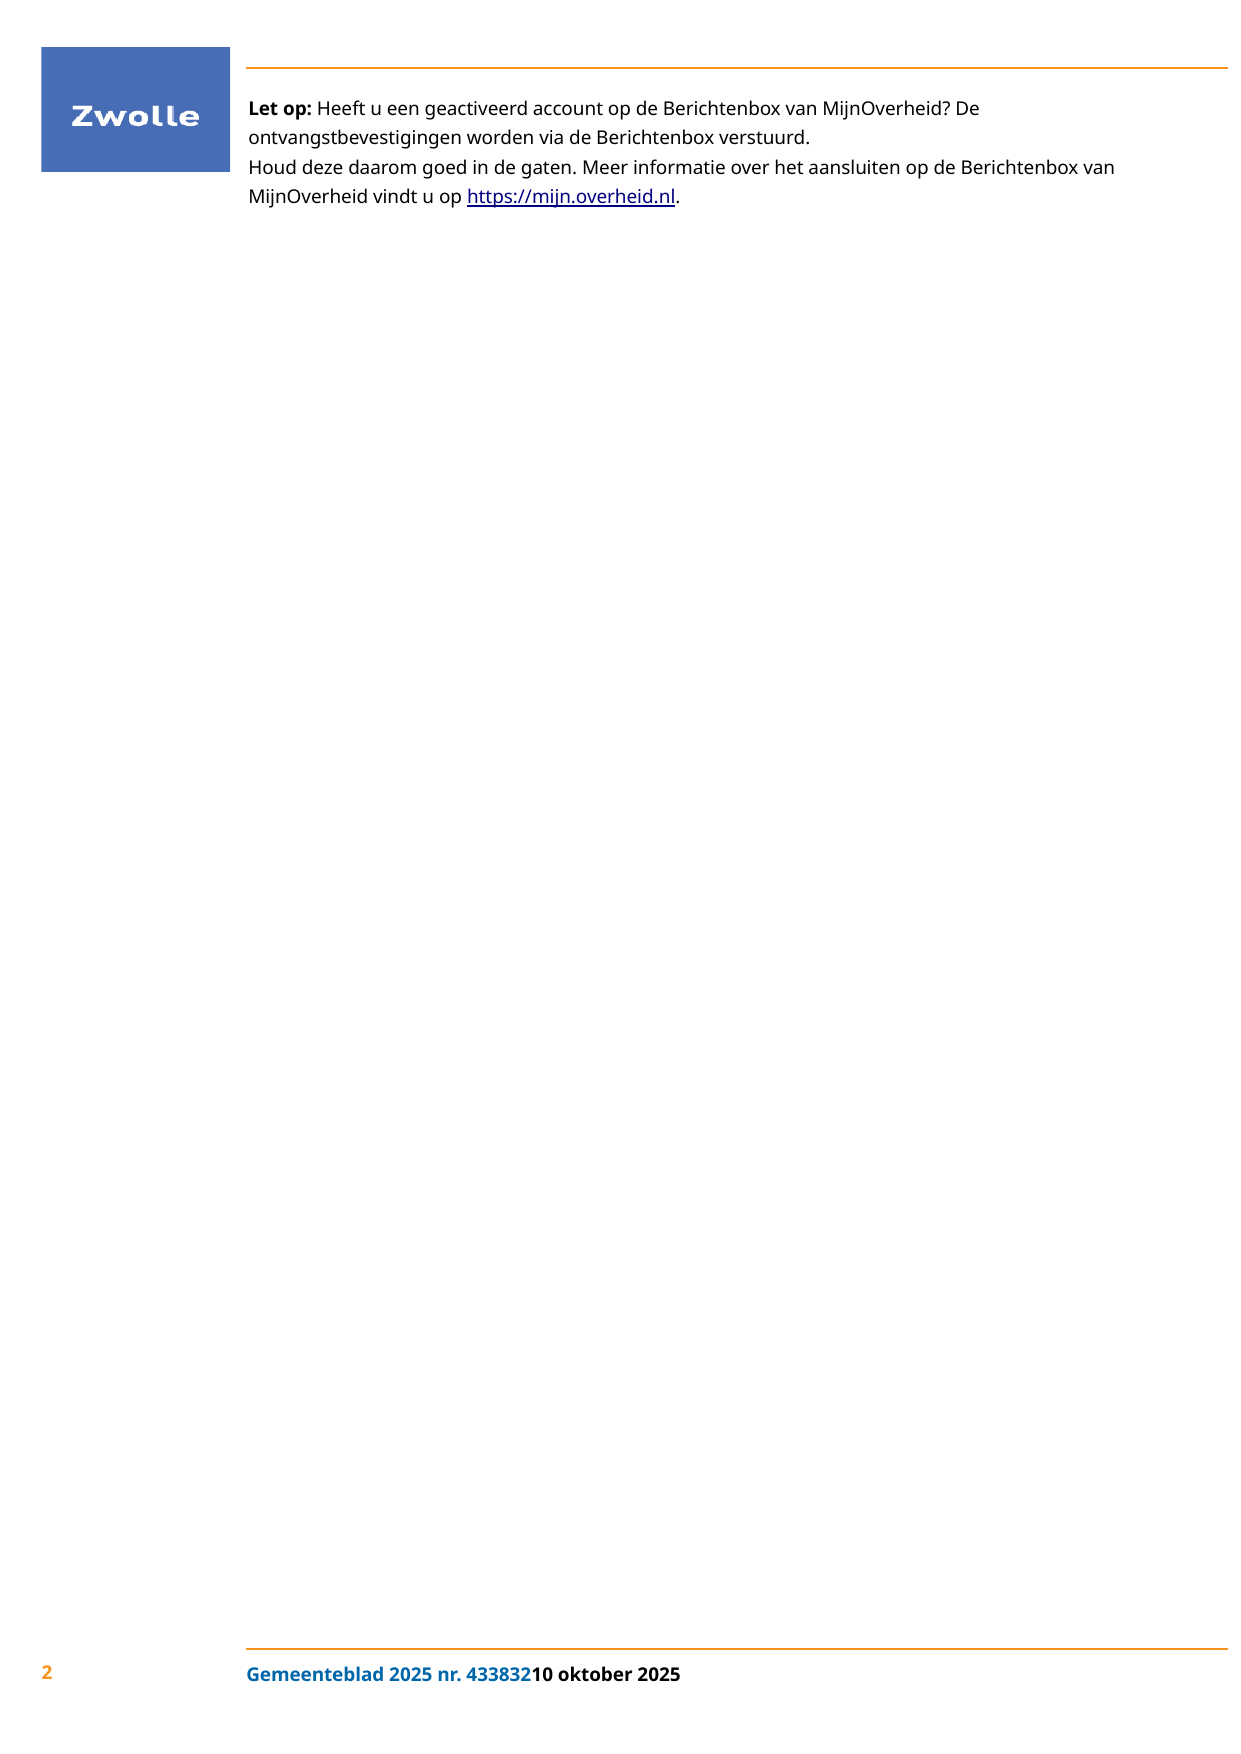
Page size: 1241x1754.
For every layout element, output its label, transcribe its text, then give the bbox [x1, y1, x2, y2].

picture [41, 47, 231, 172]
text Let op: Heeft u een geactiveerd account op de Berichtenbox van MijnOverheid? De ontvangstbevestigingen worden via de Berichtenbox verstuurd. [248, 95, 1152, 150]
text Houd deze daarom goed in de gaten. Meer informatie over het aansluiten op de Berichtenbox van MijnOverheid vindt u op https://mijn.overheid.nl. [248, 154, 1152, 209]
